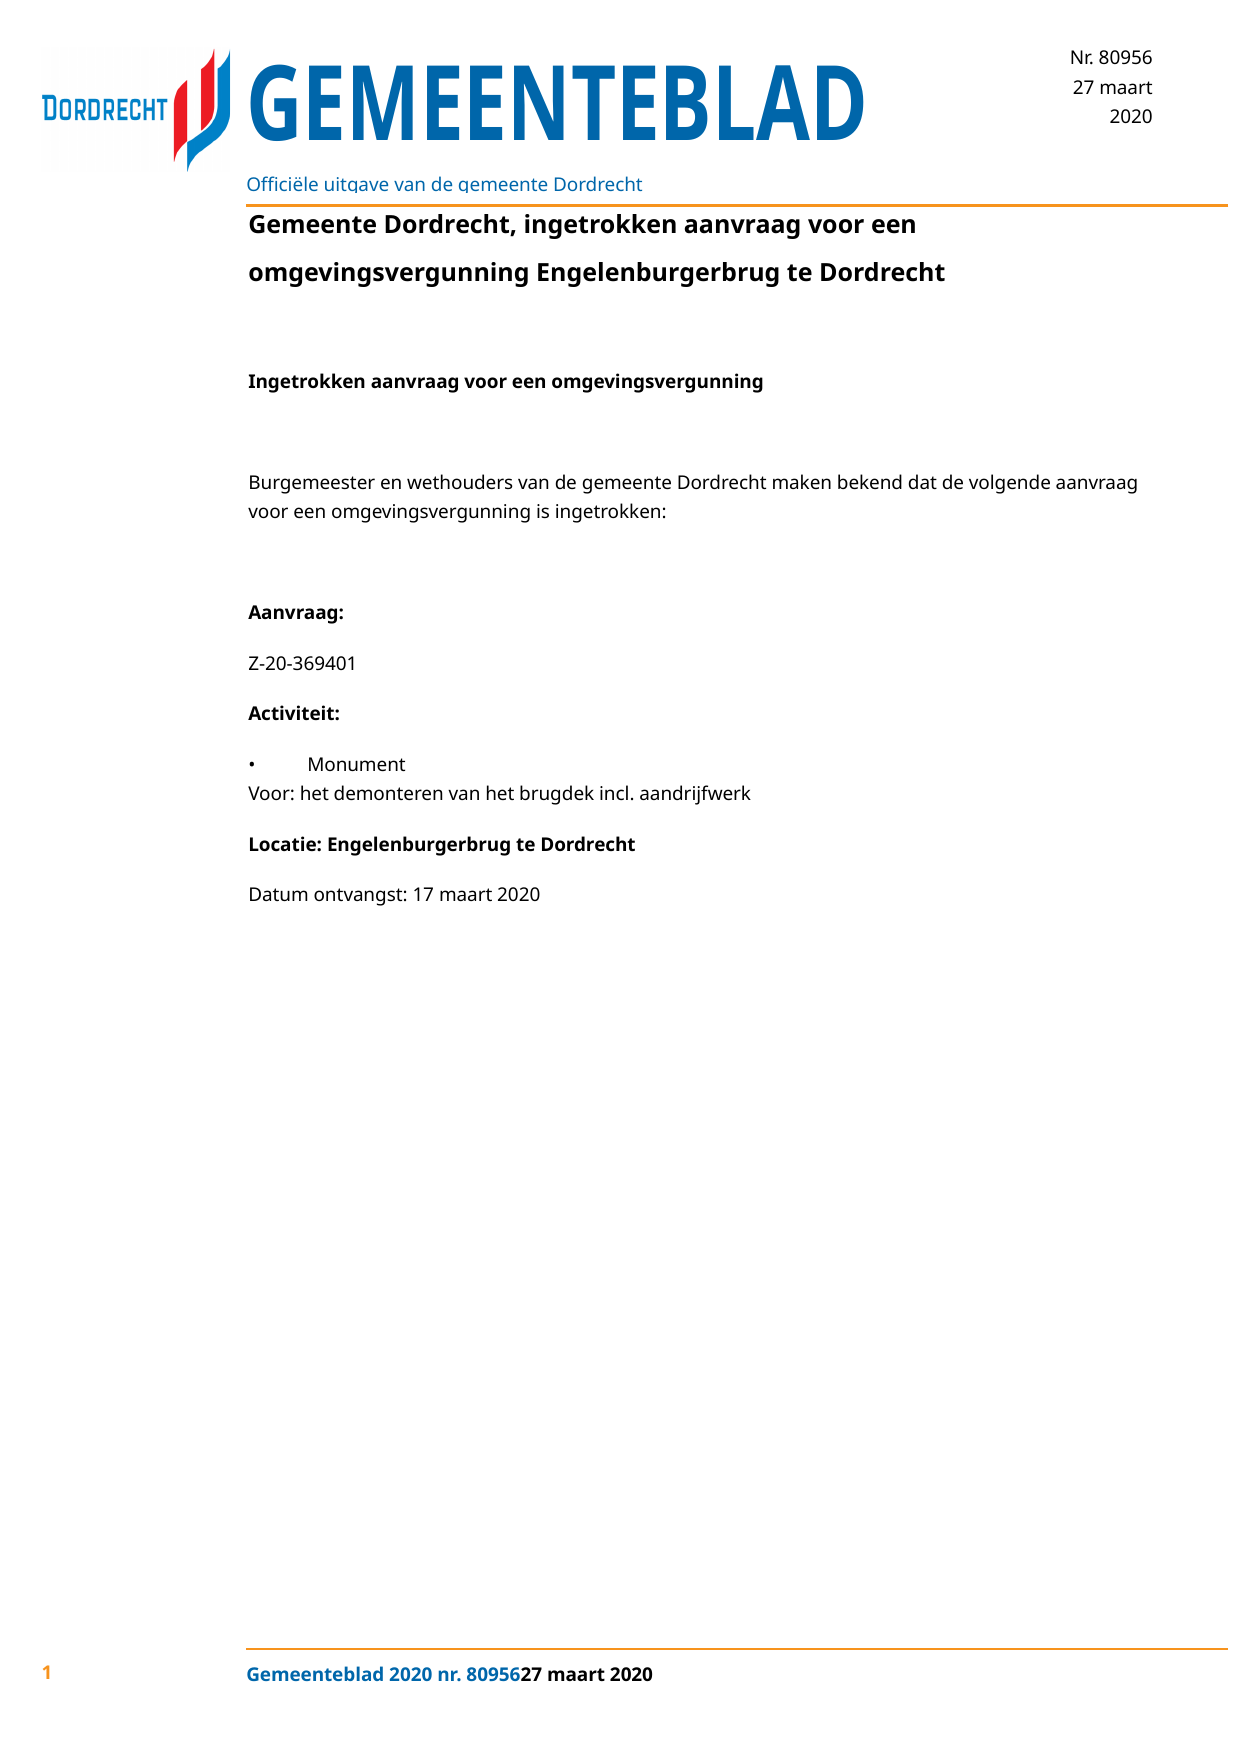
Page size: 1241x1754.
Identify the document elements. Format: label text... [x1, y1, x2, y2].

text Burgemeester en wethouders van de gemeente Dordrecht maken bekend dat de volgende aanvraag voor een omgevingsvergunning is ingetrokken: [248, 469, 1152, 524]
text Gemeente Dordrecht, ingetrokken aanvraag voor een omgevingsvergunning Engelenburgerbrug te Dordrecht [248, 207, 1152, 288]
text Ingetrokken aanvraag voor een omgevingsvergunning [248, 368, 1152, 394]
text Z-20-369401 [248, 650, 1152, 676]
text Aanvraag: [248, 599, 1152, 625]
picture [41, 47, 231, 172]
text Voor: het demonteren van het brugdek incl. aandrijfwerk [248, 780, 1152, 806]
list Monument [248, 751, 1152, 777]
text Locatie: Engelenburgerbrug te Dordrecht [248, 831, 1152, 857]
text Activiteit: [248, 700, 1152, 726]
text Datum ontvangst: 17 maart 2020 [248, 881, 1152, 907]
